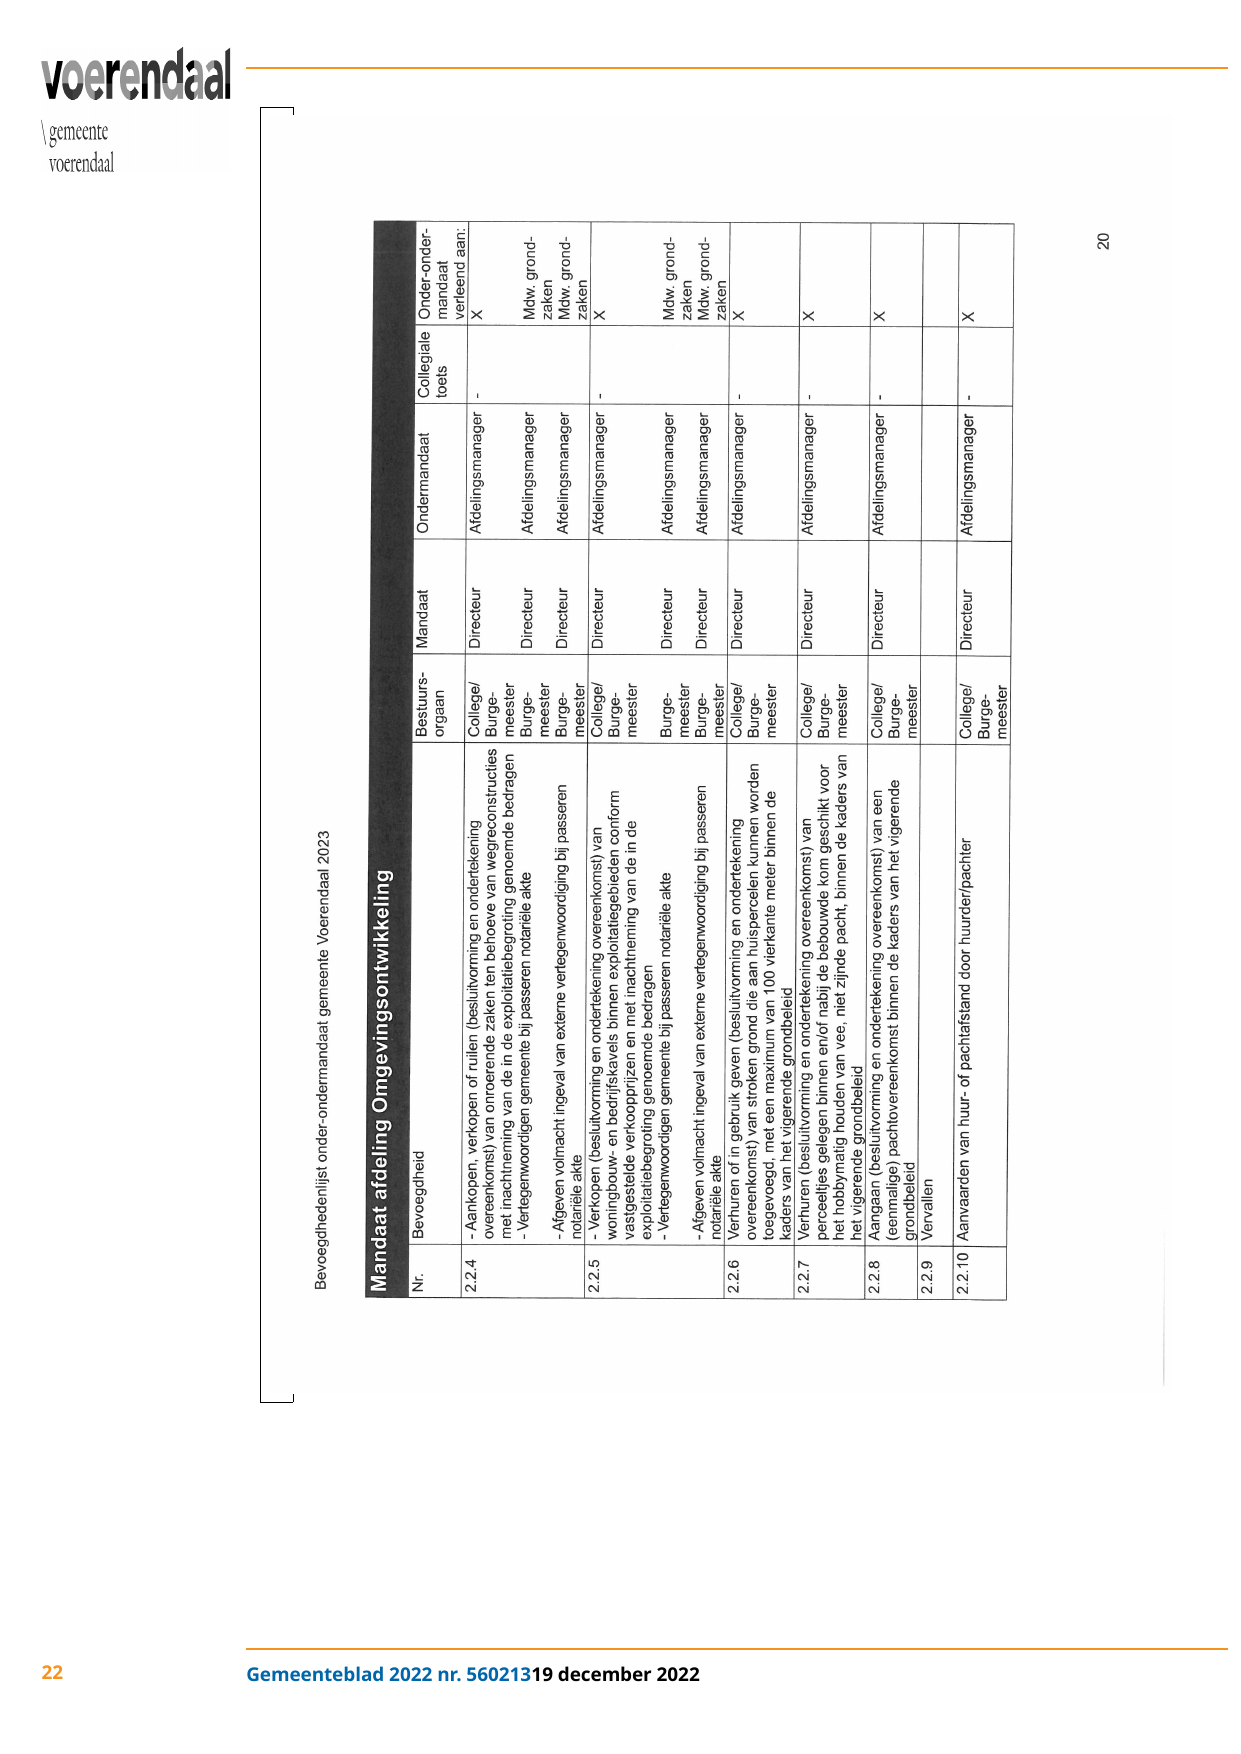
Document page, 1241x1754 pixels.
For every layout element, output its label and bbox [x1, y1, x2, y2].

picture [41, 47, 231, 172]
picture [268, 115, 1173, 1394]
